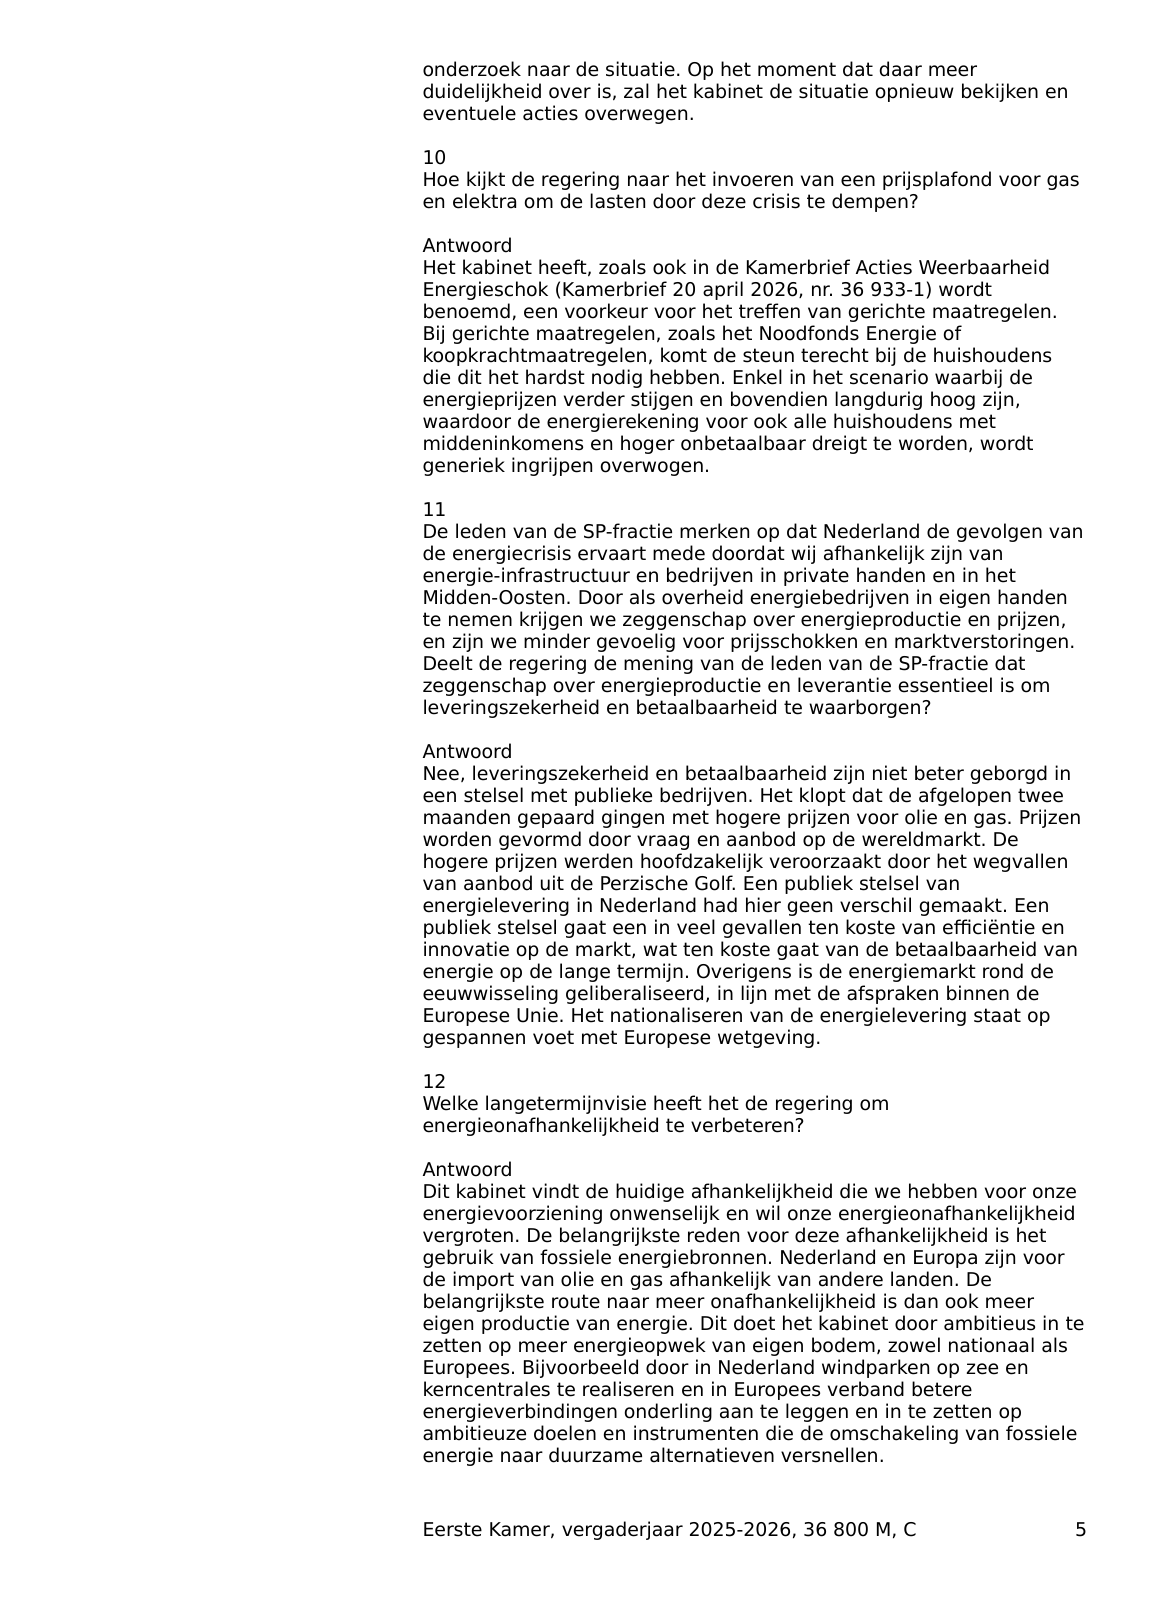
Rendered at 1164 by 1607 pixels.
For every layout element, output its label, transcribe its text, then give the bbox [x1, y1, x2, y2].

text Dit kabinet vindt de huidige afhankelijkheid die we hebben voor onze energievoorziening onwenselijk en wil onze energieonafhankelijkheid vergroten. De belangrijkste reden voor deze afhankelijkheid is het gebruik van fossiele energiebronnen. Nederland en Europa zijn voor de import van olie en gas afhankelijk van andere landen. De belangrijkste route naar meer onafhankelijkheid is dan ook meer eigen productie van energie. Dit doet het kabinet door ambitieus in te zetten op meer energieopwek van eigen bodem, zowel nationaal als Europees. Bijvoorbeeld door in Nederland windparken op zee en kerncentrales te realiseren en in Europees verband betere energieverbindingen onderling aan te leggen en in te zetten op ambitieuze doelen en instrumenten die de omschakeling van fossiele energie naar duurzame alternatieven versnellen. [422, 1181, 1087, 1467]
text Hoe kijkt de regering naar het invoeren van een prijsplafond voor gas en elektra om de lasten door deze crisis te dempen? [422, 169, 1087, 213]
text De leden van de SP-fractie merken op dat Nederland de gevolgen van de energiecrisis ervaart mede doordat wij afhankelijk zijn van energie-infrastructuur en bedrijven in private handen en in het Midden-Oosten. Door als overheid energiebedrijven in eigen handen te nemen krijgen we zeggenschap over energieproductie en prijzen, en zijn we minder gevoelig voor prijsschokken en marktverstoringen. Deelt de regering de mening van de leden van de SP-fractie dat zeggenschap over energieproductie en leverantie essentieel is om leveringszekerheid en betaalbaarheid te waarborgen? [422, 521, 1087, 719]
text 11 [422, 499, 1087, 521]
text Antwoord [422, 235, 1087, 257]
text 12 [422, 1071, 1087, 1093]
text onderzoek naar de situatie. Op het moment dat daar meer duidelijkheid over is, zal het kabinet de situatie opnieuw bekijken en eventuele acties overwegen. [422, 59, 1087, 125]
text Antwoord [422, 741, 1087, 763]
text Nee, leveringszekerheid en betaalbaarheid zijn niet beter geborgd in een stelsel met publieke bedrijven. Het klopt dat de afgelopen twee maanden gepaard gingen met hogere prijzen voor olie en gas. Prijzen worden gevormd door vraag en aanbod op de wereldmarkt. De hogere prijzen werden hoofdzakelijk veroorzaakt door het wegvallen van aanbod uit de Perzische Golf. Een publiek stelsel van energielevering in Nederland had hier geen verschil gemaakt. Een publiek stelsel gaat een in veel gevallen ten koste van efficiëntie en innovatie op de markt, wat ten koste gaat van de betaalbaarheid van energie op de lange termijn. Overigens is de energiemarkt rond de eeuwwisseling geliberaliseerd, in lijn met de afspraken binnen de Europese Unie. Het nationaliseren van de energielevering staat op gespannen voet met Europese wetgeving. [422, 763, 1087, 1049]
text Het kabinet heeft, zoals ook in de Kamerbrief Acties Weerbaarheid Energieschok (Kamerbrief 20 april 2026, nr. 36 933-1) wordt benoemd, een voorkeur voor het treffen van gerichte maatregelen. Bij gerichte maatregelen, zoals het Noodfonds Energie of koopkrachtmaatregelen, komt de steun terecht bij de huishoudens die dit het hardst nodig hebben. Enkel in het scenario waarbij de energieprijzen verder stijgen en bovendien langdurig hoog zijn, waardoor de energierekening voor ook alle huishoudens met middeninkomens en hoger onbetaalbaar dreigt te worden, wordt generiek ingrijpen overwogen. [422, 257, 1087, 477]
text Welke langetermijnvisie heeft het de regering om energieonafhankelijkheid te verbeteren? [422, 1093, 1087, 1137]
text 10 [422, 147, 1087, 169]
text Antwoord [422, 1159, 1087, 1181]
